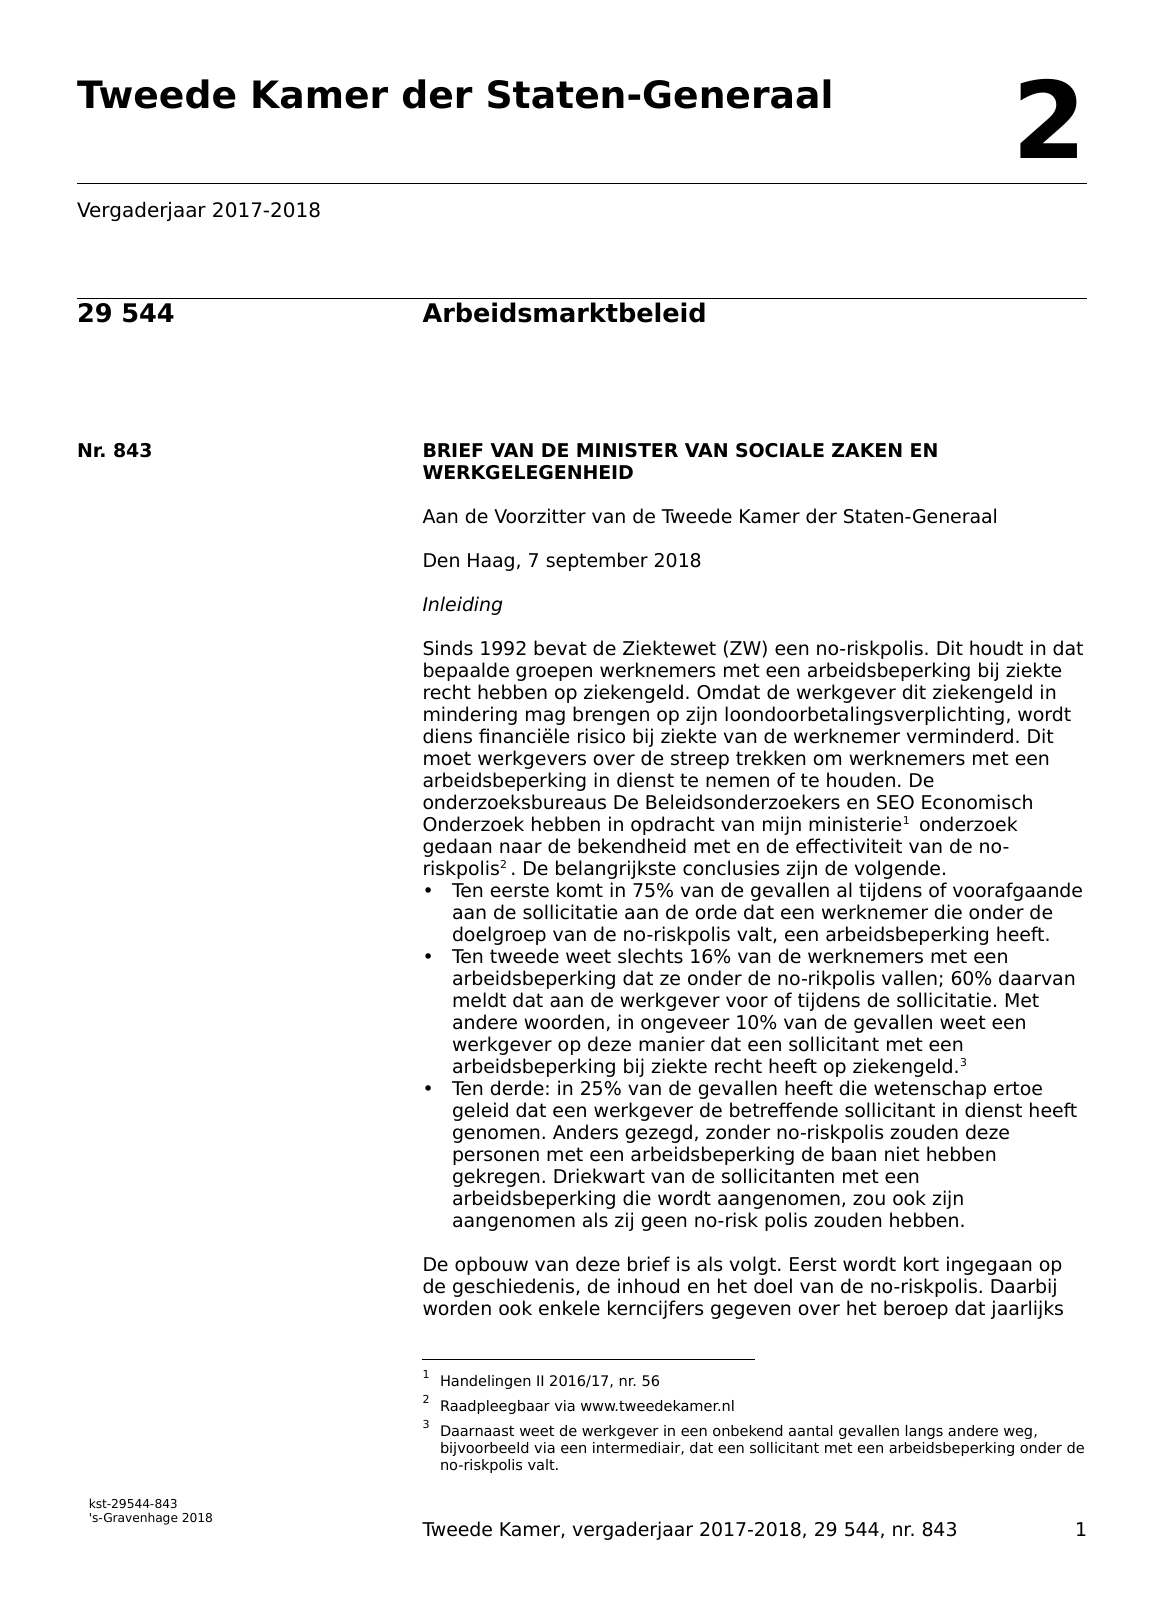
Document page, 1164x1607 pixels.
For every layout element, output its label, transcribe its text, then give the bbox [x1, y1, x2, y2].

text • Ten tweede weet slechts 16% van de werknemers met een arbeidsbeperking dat ze onder de no-rikpolis vallen; 60% daarvan meldt dat aan de werkgever voor of tijdens de sollicitatie. Met andere woorden, in ongeveer 10% van de gevallen weet een werkgever op deze manier dat een sollicitant met een arbeidsbeperking bij ziekte recht heeft op ziekengeld. [422, 946, 1087, 1078]
subtitle Inleiding [422, 594, 1087, 616]
text • Ten derde: in 25% van de gevallen heeft die wetenschap ertoe geleid dat een werkgever de betreffende sollicitant in dienst heeft genomen. Anders gezegd, zonder no-riskpolis zouden deze personen met een arbeidsbeperking de baan niet hebben gekregen. Driekwart van de sollicitanten met een arbeidsbeperking die wordt aangenomen, zou ook zijn aangenomen als zij geen no-risk polis zouden hebben. [422, 1078, 1087, 1232]
table_header 2 [886, 59, 1087, 183]
text • Ten eerste komt in 75% van de gevallen al tijdens of voorafgaande aan de sollicitatie aan de orde dat een werknemer die onder de doelgroep van de no-riskpolis valt, een arbeidsbeperking heeft. [422, 880, 1087, 946]
text Daarnaast weet de werkgever in een onbekend aantal gevallen langs andere weg, bijvoorbeeld via een intermediair, dat een sollicitant met een arbeidsbeperking onder de no-riskpolis valt. [422, 1418, 1087, 1474]
text kst-29544-843 [88, 1497, 323, 1511]
text Den Haag, 7 september 2018 [422, 550, 1087, 572]
text De opbouw van deze brief is als volgt. Eerst wordt kort ingegaan op de geschiedenis, de inhoud en het doel van de no-riskpolis. Daarbij worden ook enkele kerncijfers gegeven over het beroep dat jaarlijks [422, 1254, 1087, 1320]
text Handelingen II 2016/17, nr. 56 [422, 1368, 1087, 1391]
text Aan de Voorzitter van de Tweede Kamer der Staten-Generaal [422, 506, 1087, 528]
table_header Tweede Kamer der Staten-Generaal [77, 59, 886, 183]
text Raadpleegbaar via www.tweedekamer.nl [422, 1393, 1087, 1416]
text Sinds 1992 bevat de Ziektewet (ZW) een no-riskpolis. Dit houdt in dat bepaalde groepen werknemers met een arbeidsbeperking bij ziekte recht hebben op ziekengeld. Omdat de werkgever dit ziekengeld in mindering mag brengen op zijn loondoorbetalingsverplichting, wordt diens financiële risico bij ziekte van de werknemer verminderd. Dit moet werkgevers over de streep trekken om werknemers met een arbeidsbeperking in dienst te nemen of te houden. De onderzoeksbureaus De Beleidsonderzoekers en SEO Economisch Onderzoek hebben in opdracht van mijn ministerie onderzoek gedaan naar de bekendheid met en de effectiviteit van de no-riskpolis. De belangrijkste conclusies zijn de volgende. [422, 638, 1087, 880]
table_cell Vergaderjaar 2017-2018 [77, 184, 1087, 298]
text 's-Gravenhage 2018 [88, 1511, 323, 1525]
subtitle Nr. 843 BRIEF VAN DE MINISTER VAN SOCIALE ZAKEN EN WERKGELEGENHEID [77, 440, 1087, 484]
subtitle 29 544 Arbeidsmarktbeleid [77, 299, 1087, 329]
